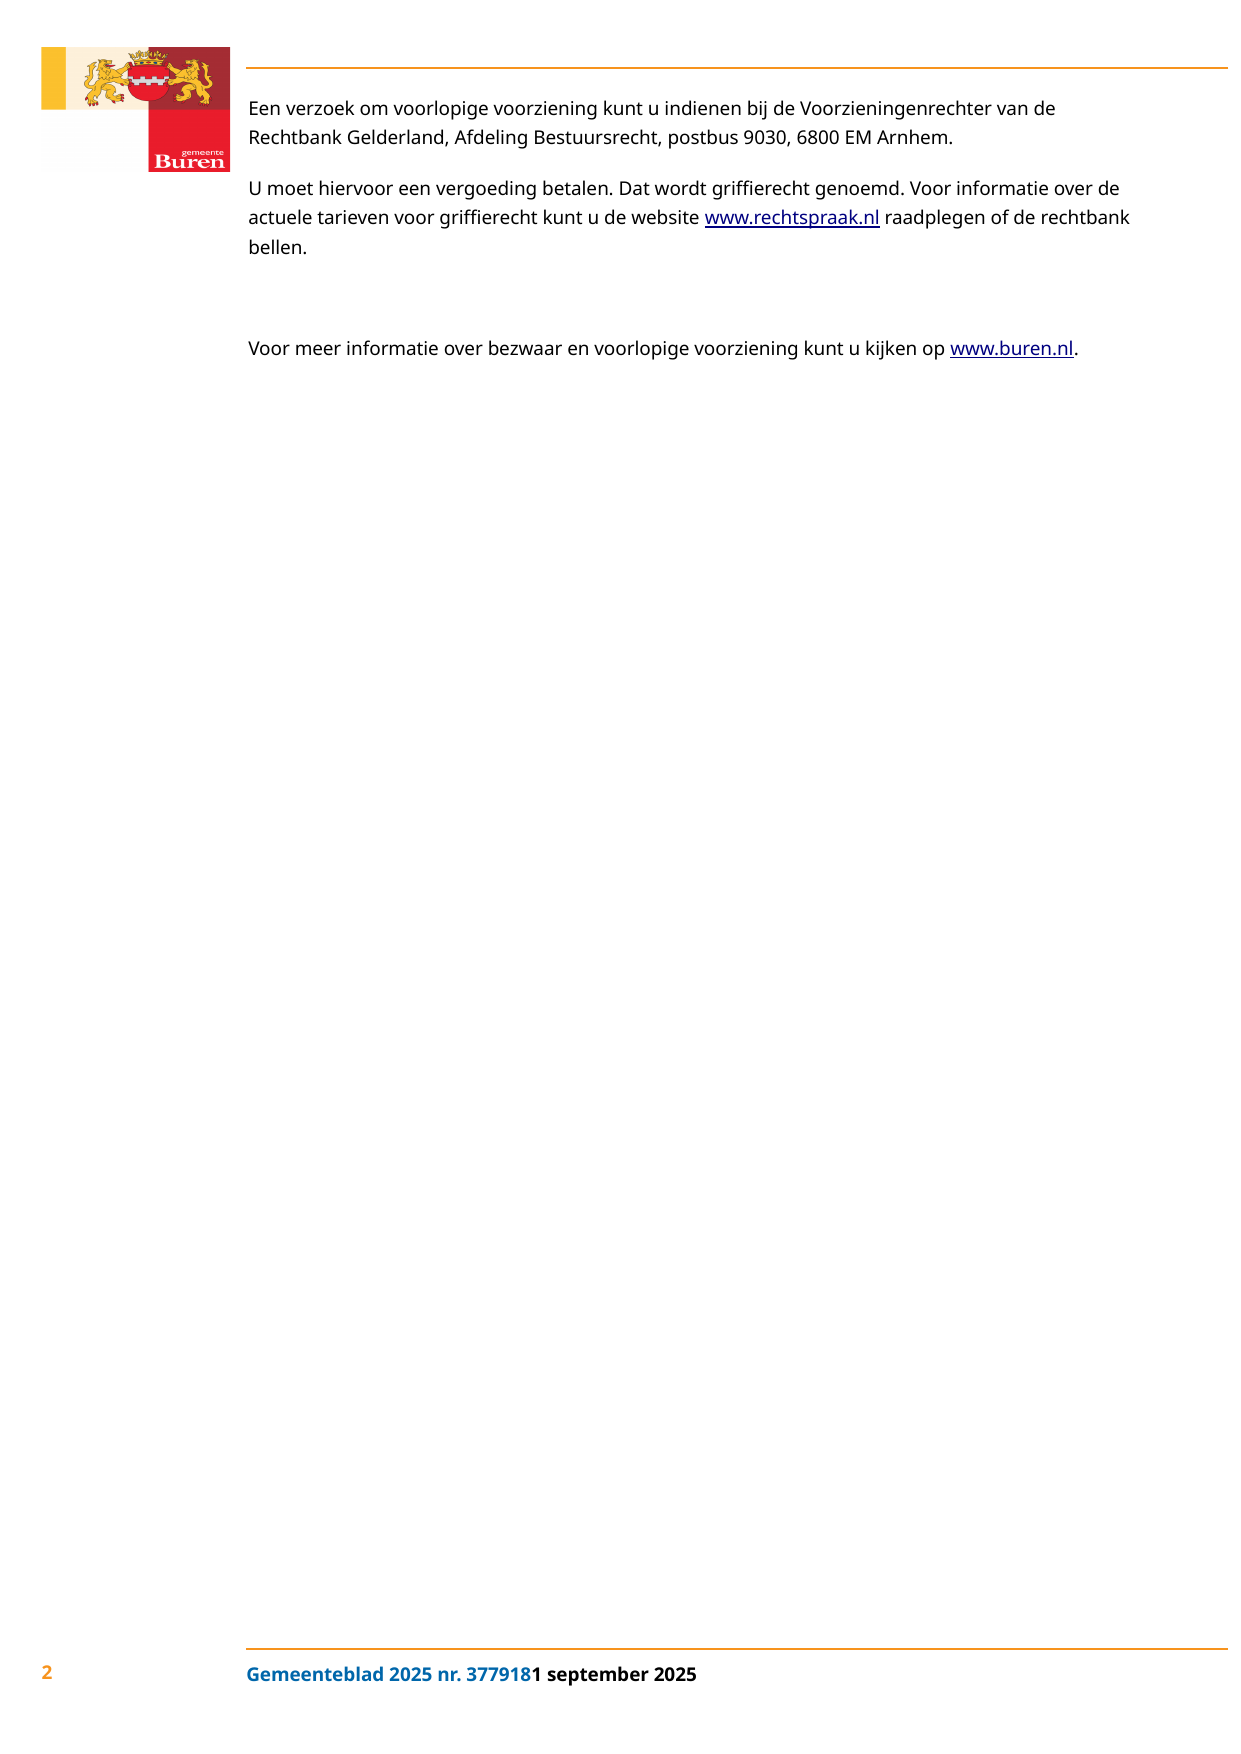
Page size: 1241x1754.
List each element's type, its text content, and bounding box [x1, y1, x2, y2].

picture [41, 47, 231, 172]
text Een verzoek om voorlopige voorziening kunt u indienen bij de Voorzieningenrechter van de Rechtbank Gelderland, Afdeling Bestuursrecht, postbus 9030, 6800 EM Arnhem. [248, 95, 1152, 150]
text U moet hiervoor een vergoeding betalen. Dat wordt griffierecht genoemd. Voor informatie over de actuele tarieven voor griffierecht kunt u de website www.rechtspraak.nl raadplegen of de rechtbank bellen. [248, 175, 1152, 260]
text Voor meer informatie over bezwaar en voorlopige voorziening kunt u kijken op www.buren.nl. [248, 335, 1152, 361]
